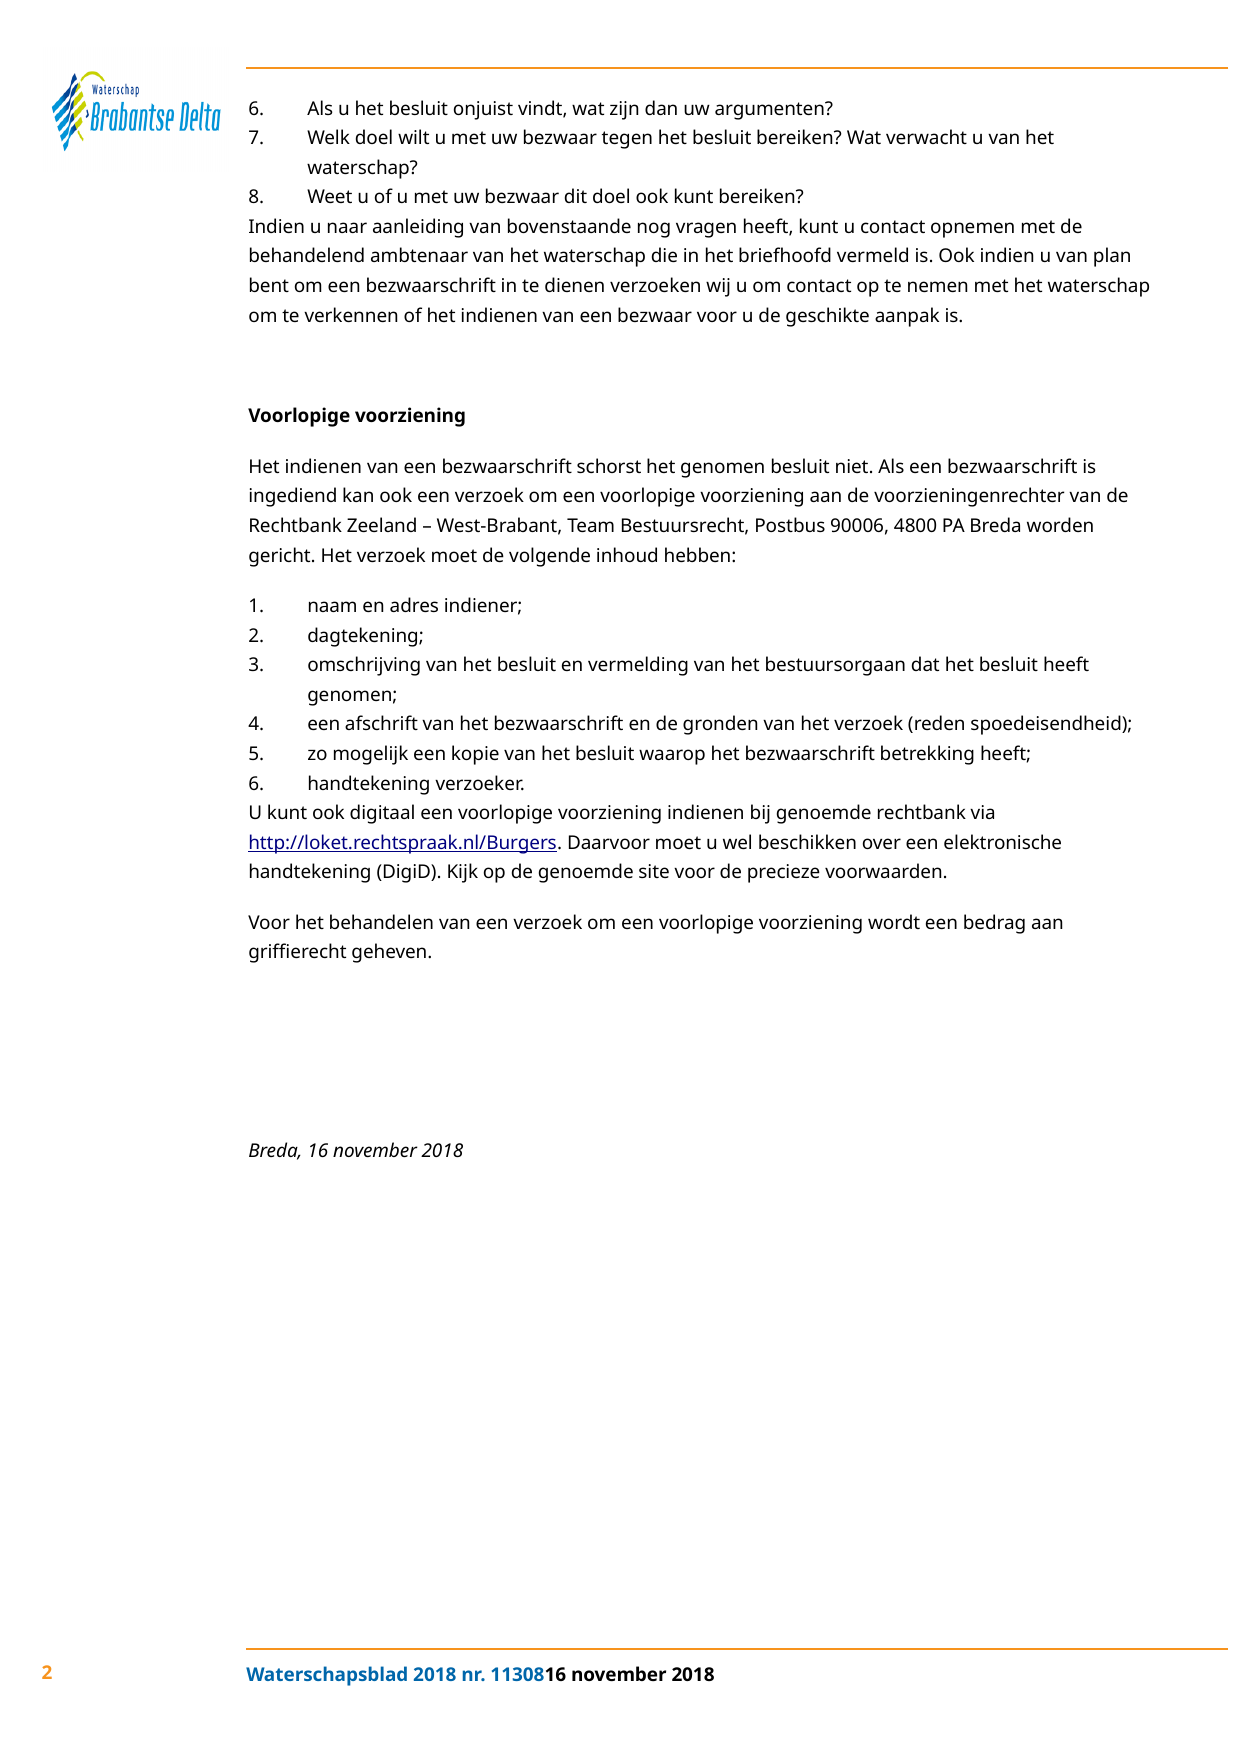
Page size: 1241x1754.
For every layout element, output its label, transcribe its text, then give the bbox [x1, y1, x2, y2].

list een afschrift van het bezwaarschrift en de gronden van het verzoek (reden spoedeisendheid); [248, 711, 1152, 736]
text Voorlopige voorziening [248, 403, 1152, 428]
text U kunt ook digitaal een voorlopige voorziening indienen bij genoemde rechtbank via http://loket.rechtspraak.nl/Burgers. Daarvoor moet u wel beschikken over een elektronische handtekening (DigiD). Kijk op de genoemde site voor de precieze voorwaarden. [248, 799, 1152, 884]
list zo mogelijk een kopie van het besluit waarop het bezwaarschrift betrekking heeft; [248, 740, 1152, 766]
list Als u het besluit onjuist vindt, wat zijn dan uw argumenten? [248, 95, 1152, 121]
text Voor het behandelen van een verzoek om een voorlopige voorziening wordt een bedrag aan griffierecht geheven. [248, 909, 1152, 964]
text Breda, 16 november 2018 [248, 1138, 1152, 1163]
list dagtekening; [248, 622, 1152, 648]
list Weet u of u met uw bezwaar dit doel ook kunt bereiken? [248, 183, 1152, 209]
picture [41, 47, 231, 172]
list naam en adres indiener; [248, 592, 1152, 618]
text Het indienen van een bezwaarschrift schorst het genomen besluit niet. Als een bezwaarschrift is ingediend kan ook een verzoek om een voorlopige voorziening aan de voorzieningenrechter van de Rechtbank Zeeland – West-Brabant, Team Bestuursrecht, Postbus 90006, 4800 PA Breda worden gericht. Het verzoek moet de volgende inhoud hebben: [248, 453, 1152, 568]
list Welk doel wilt u met uw bezwaar tegen het besluit bereiken? Wat verwacht u van het waterschap? [248, 124, 1152, 180]
list handtekening verzoeker. [248, 770, 1152, 796]
text Indien u naar aanleiding van bovenstaande nog vragen heeft, kunt u contact opnemen met de behandelend ambtenaar van het waterschap die in het briefhoofd vermeld is. Ook indien u van plan bent om een bezwaarschrift in te dienen verzoeken wij u om contact op te nemen met het waterschap om te verkennen of het indienen van een bezwaar voor u de geschikte aanpak is. [248, 213, 1152, 328]
list omschrijving van het besluit en vermelding van het bestuursorgaan dat het besluit heeft genomen; [248, 651, 1152, 707]
